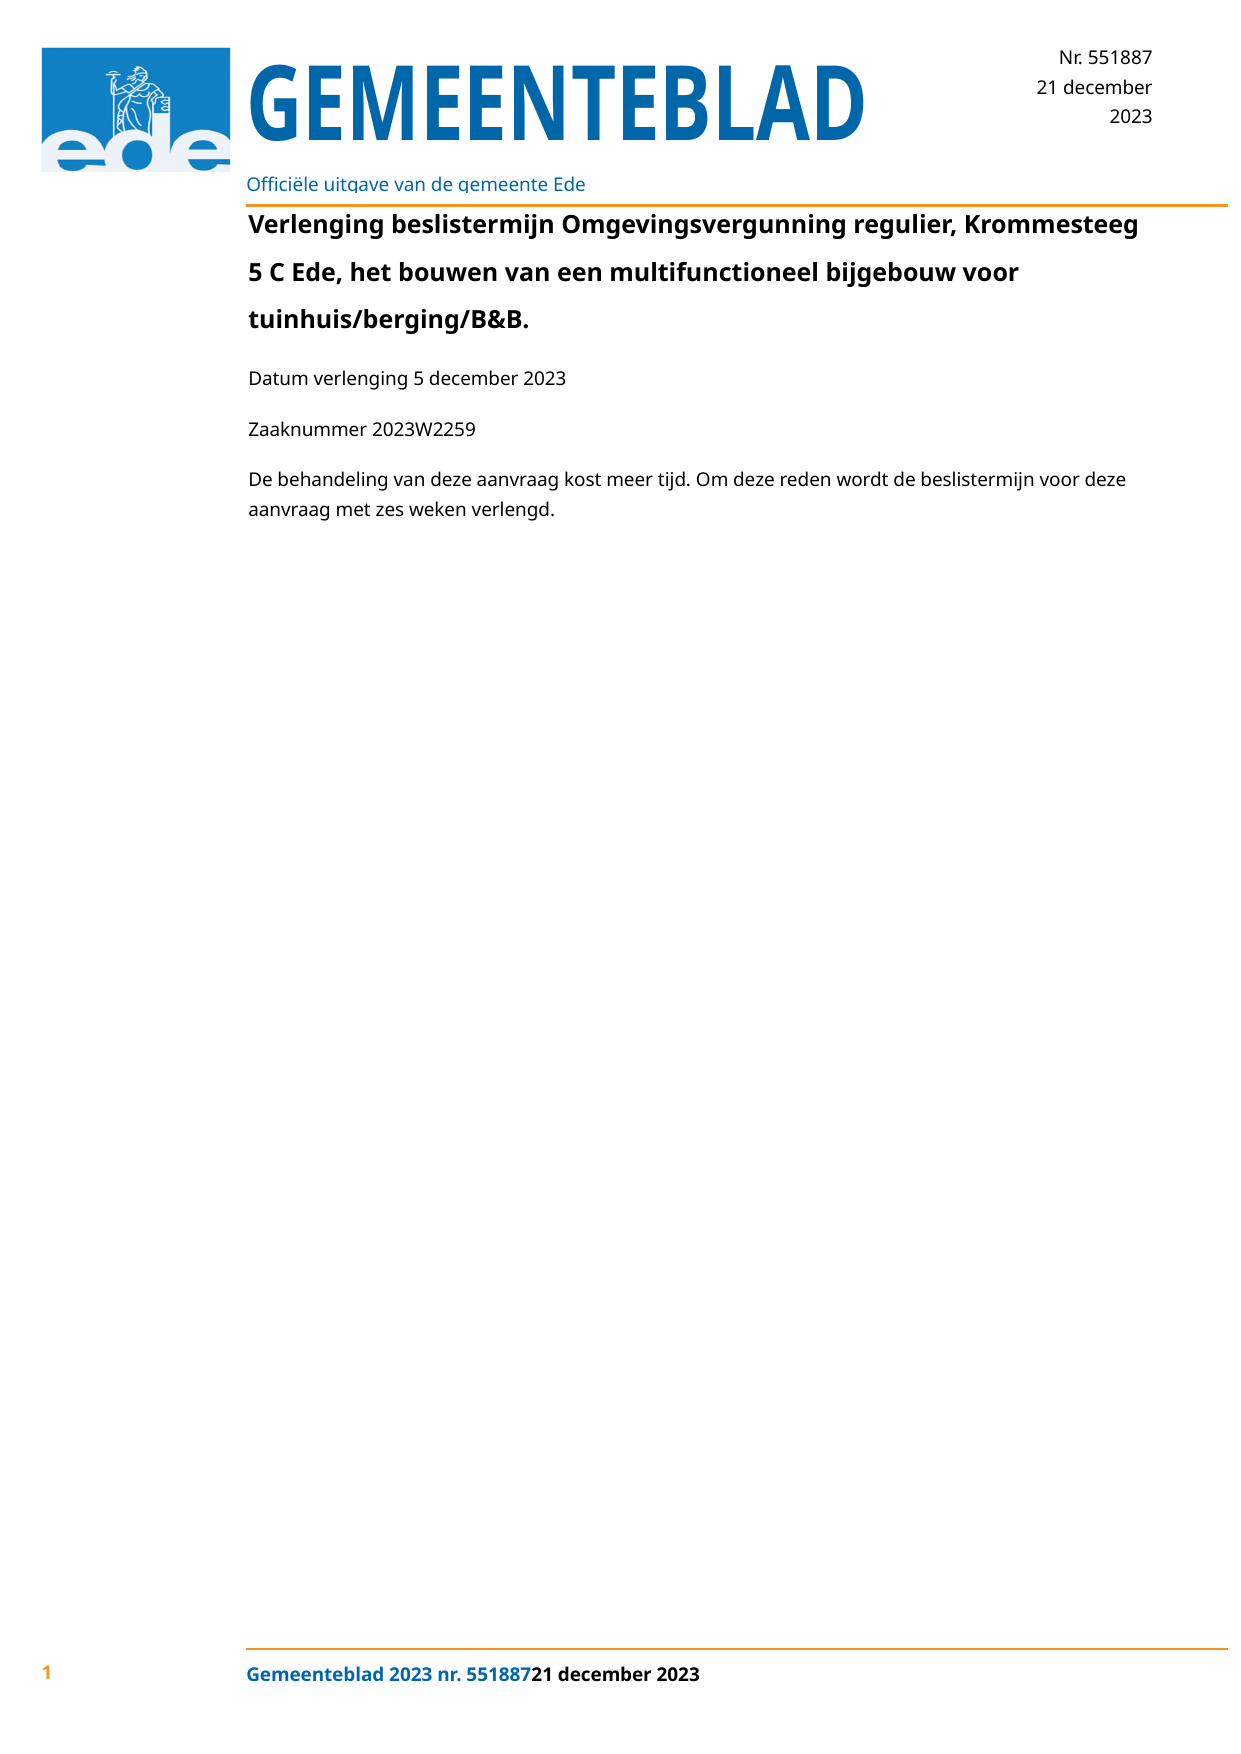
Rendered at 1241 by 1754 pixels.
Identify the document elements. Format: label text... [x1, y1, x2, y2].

text De behandeling van deze aanvraag kost meer tijd. Om deze reden wordt de beslistermijn voor deze aanvraag met zes weken verlengd. [248, 466, 1152, 522]
text Datum verlenging 5 december 2023 [248, 366, 1152, 391]
picture [41, 47, 231, 172]
text Zaaknummer 2023W2259 [248, 416, 1152, 442]
text Verlenging beslistermijn Omgevingsvergunning regulier, Krommesteeg 5 C Ede, het bouwen van een multifunctioneel bijgebouw voor tuinhuis/berging/B&B. [248, 207, 1152, 336]
